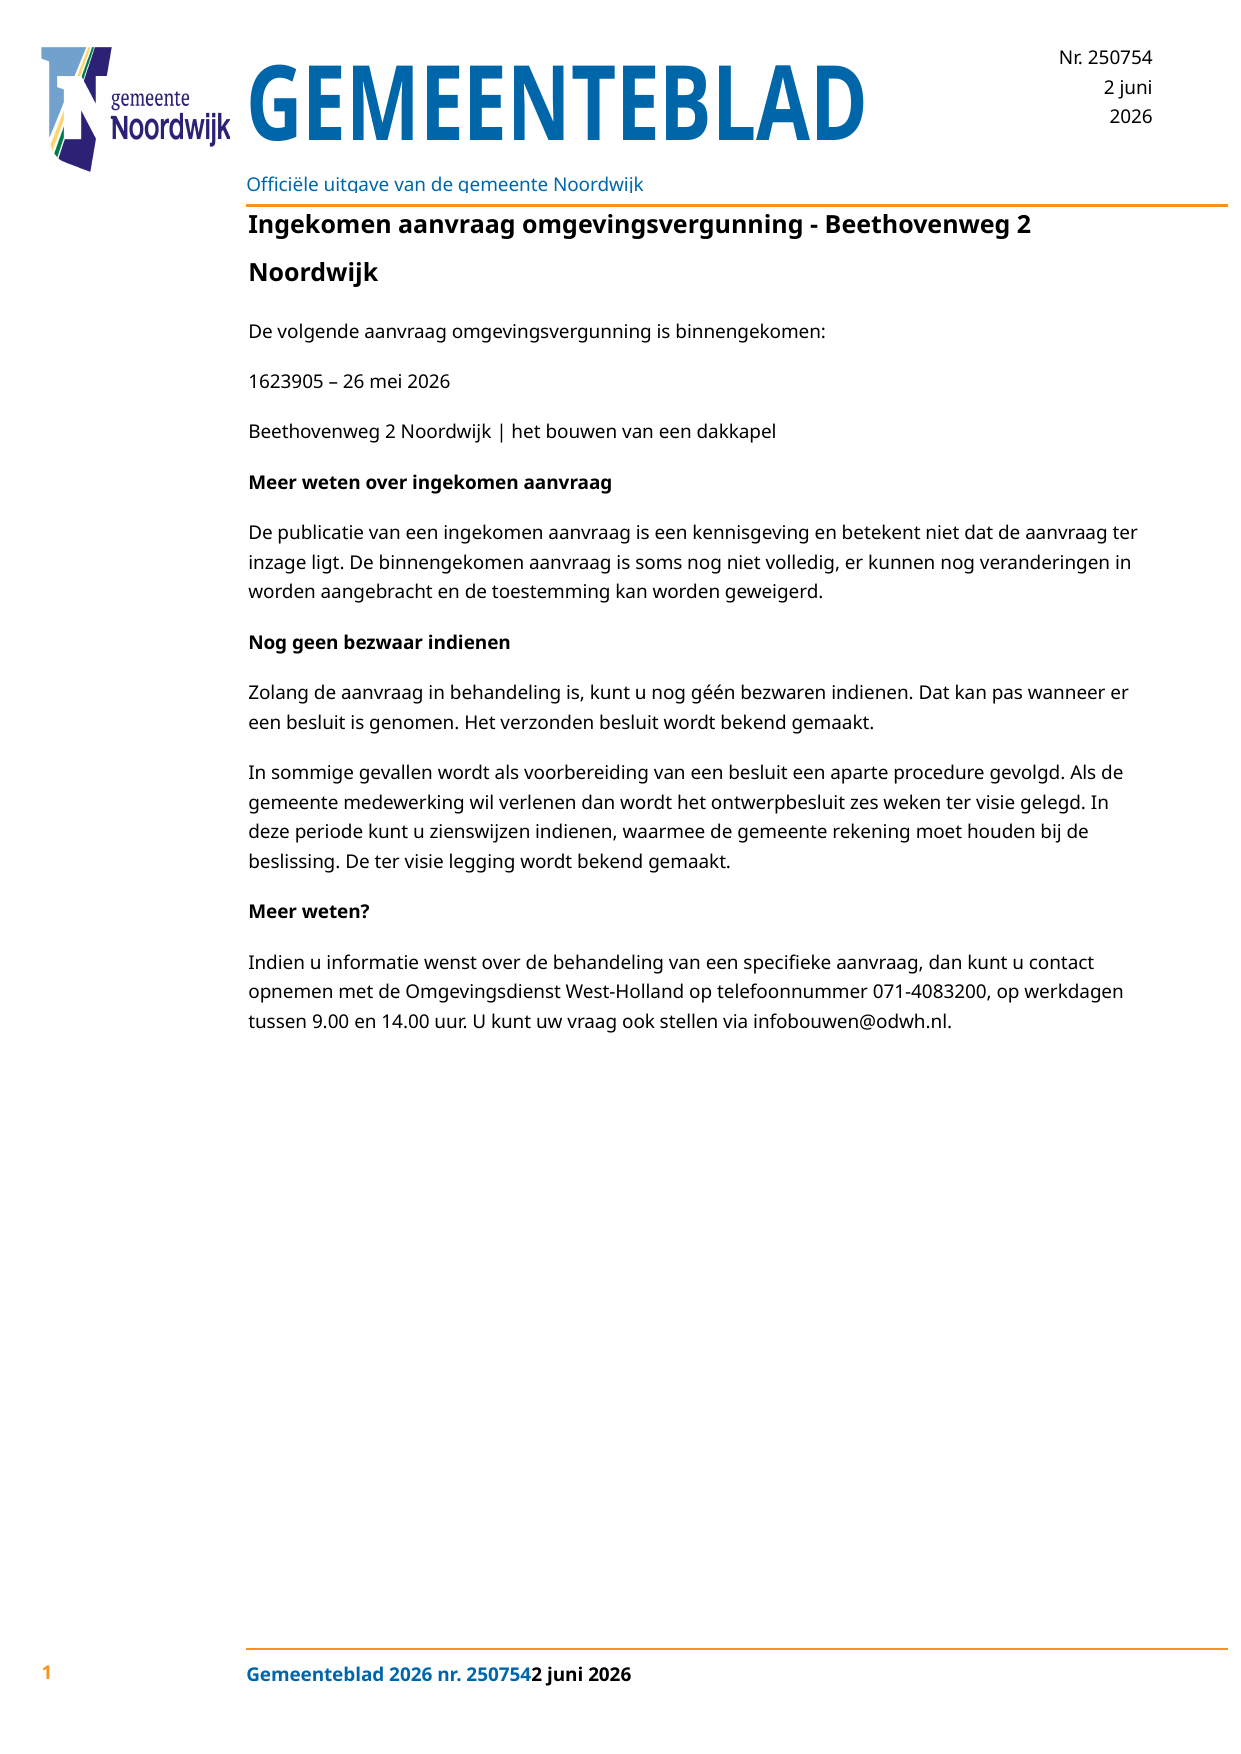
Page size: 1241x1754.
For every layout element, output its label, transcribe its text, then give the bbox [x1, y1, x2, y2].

text Ingekomen aanvraag omgevingsvergunning - Beethovenweg 2 Noordwijk [248, 207, 1152, 288]
text Zolang de aanvraag in behandeling is, kunt u nog géén bezwaren indienen. Dat kan pas wanneer er een besluit is genomen. Het verzonden besluit wordt bekend gemaakt. [248, 679, 1152, 735]
text 1623905 – 26 mei 2026 [248, 368, 1152, 394]
text De publicatie van een ingekomen aanvraag is een kennisgeving en betekent niet dat de aanvraag ter inzage ligt. De binnengekomen aanvraag is soms nog niet volledig, er kunnen nog veranderingen in worden aangebracht en de toestemming kan worden geweigerd. [248, 519, 1152, 604]
text In sommige gevallen wordt als voorbereiding van een besluit een aparte procedure gevolgd. Als de gemeente medewerking wil verlenen dan wordt het ontwerpbesluit zes weken ter visie gelegd. In deze periode kunt u zienswijzen indienen, waarmee de gemeente rekening moet houden bij de beslissing. De ter visie legging wordt bekend gemaakt. [248, 759, 1152, 874]
text De volgende aanvraag omgevingsvergunning is binnengekomen: [248, 318, 1152, 344]
text Indien u informatie wenst over de behandeling van een specifieke aanvraag, dan kunt u contact opnemen met de Omgevingsdienst West-Holland op telefoonnummer 071-4083200, op werkdagen tussen 9.00 en 14.00 uur. U kunt uw vraag ook stellen via infobouwen@odwh.nl. [248, 949, 1152, 1034]
text Meer weten? [248, 899, 1152, 924]
picture [41, 47, 231, 172]
text Beethovenweg 2 Noordwijk | het bouwen van een dakkapel [248, 419, 1152, 444]
text Nog geen bezwaar indienen [248, 629, 1152, 655]
text Meer weten over ingekomen aanvraag [248, 469, 1152, 495]
